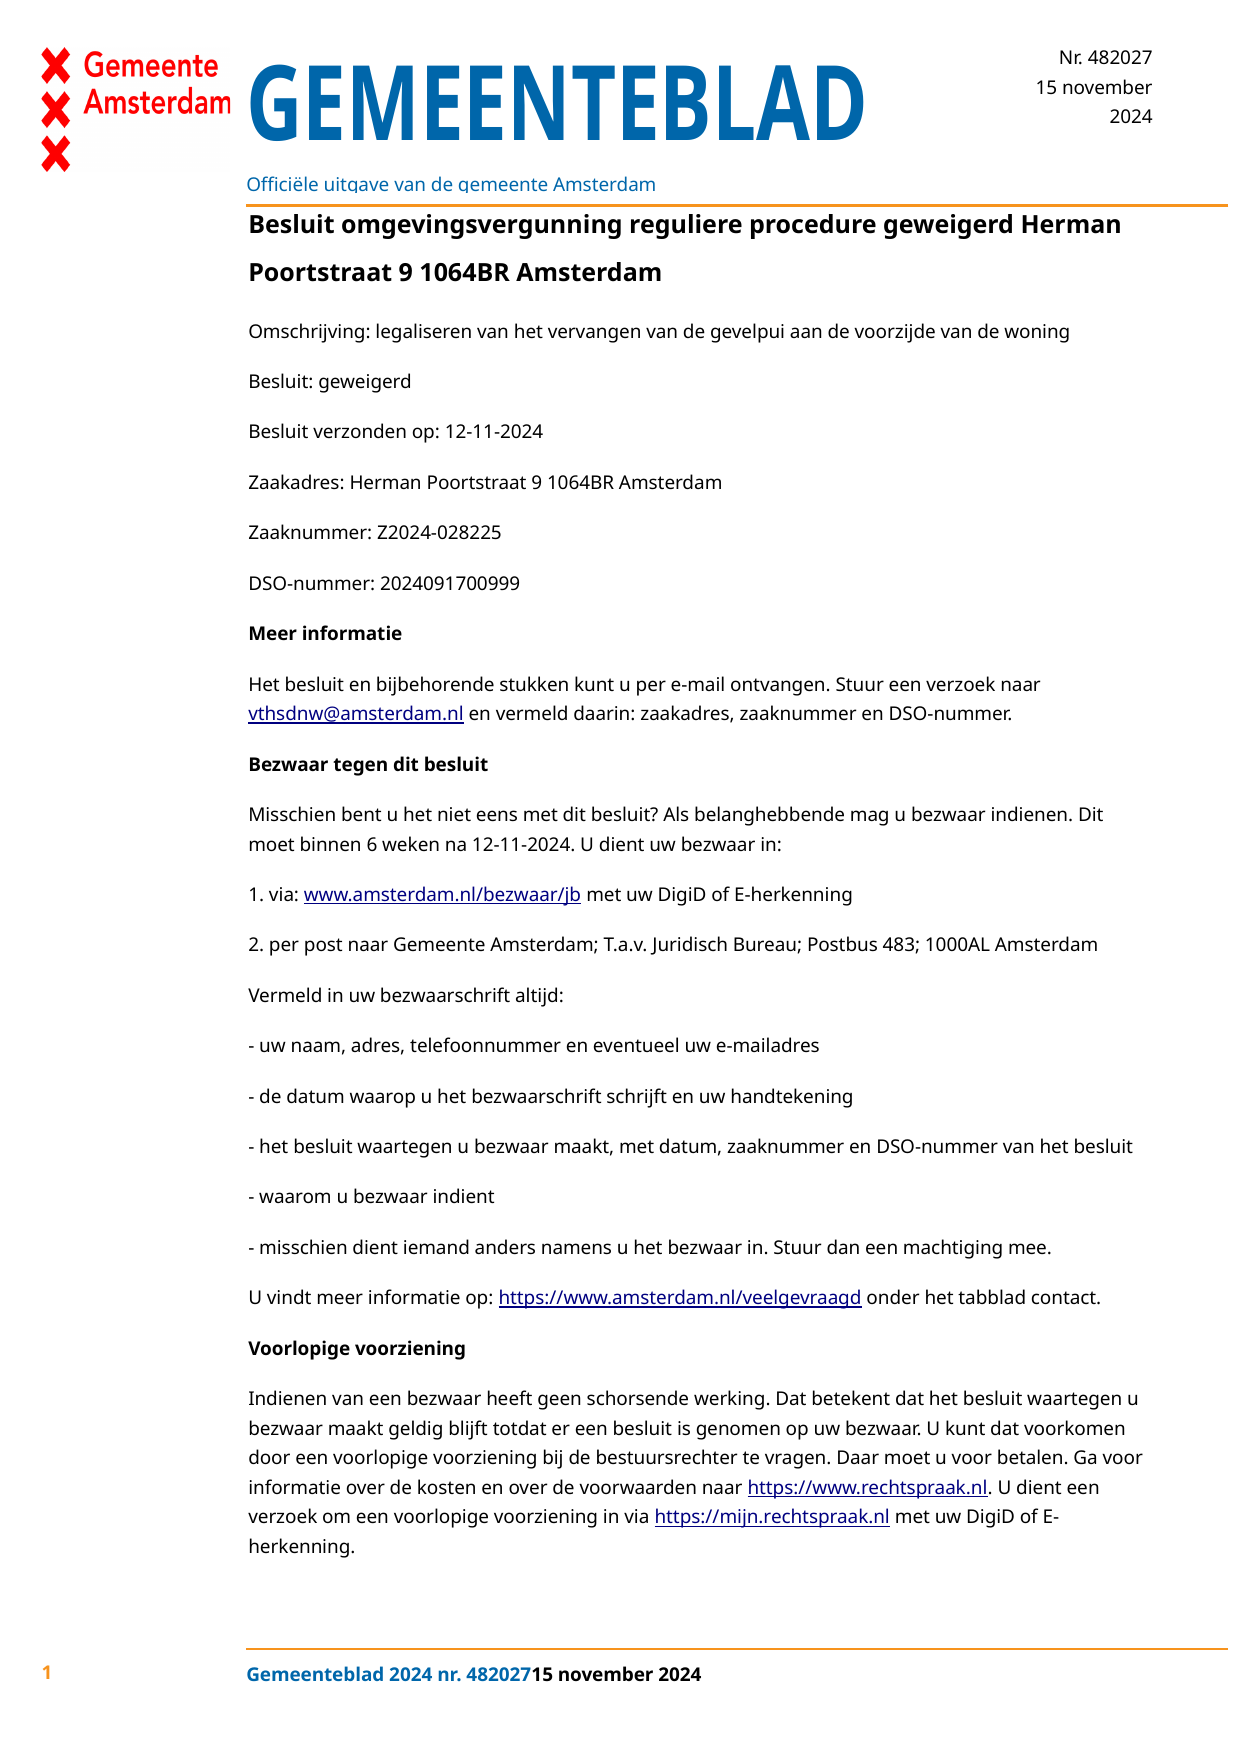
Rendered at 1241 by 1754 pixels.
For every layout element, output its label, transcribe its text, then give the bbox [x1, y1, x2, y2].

text Zaakadres: Herman Poortstraat 9 1064BR Amsterdam [248, 469, 1152, 495]
text Voorlopige voorziening [248, 1335, 1152, 1361]
text Besluit: geweigerd [248, 368, 1152, 394]
text Omschrijving: legaliseren van het vervangen van de gevelpui aan de voorzijde van de woning [248, 318, 1152, 344]
text 1. via: www.amsterdam.nl/bezwaar/jb met uw DigiD of E-herkenning [248, 881, 1152, 907]
text Meer informatie [248, 620, 1152, 646]
text U vindt meer informatie op: https://www.amsterdam.nl/veelgevraagd onder het tabblad contact. [248, 1284, 1152, 1310]
text - waarom u bezwaar indient [248, 1184, 1152, 1209]
text Besluit verzonden op: 12-11-2024 [248, 419, 1152, 444]
text 2. per post naar Gemeente Amsterdam; T.a.v. Juridisch Bureau; Postbus 483; 1000AL Amsterdam [248, 932, 1152, 957]
text - de datum waarop u het bezwaarschrift schrijft en uw handtekening [248, 1083, 1152, 1109]
picture [41, 47, 231, 172]
text DSO-nummer: 2024091700999 [248, 570, 1152, 596]
text Het besluit en bijbehorende stukken kunt u per e-mail ontvangen. Stuur een verzoek naar vthsdnw@amsterdam.nl en vermeld daarin: zaakadres, zaaknummer en DSO-nummer. [248, 671, 1152, 726]
text Misschien bent u het niet eens met dit besluit? Als belanghebbende mag u bezwaar indienen. Dit moet binnen 6 weken na 12-11-2024. U dient uw bezwaar in: [248, 801, 1152, 857]
text - uw naam, adres, telefoonnummer en eventueel uw e-mailadres [248, 1032, 1152, 1058]
text Indienen van een bezwaar heeft geen schorsende werking. Dat betekent dat het besluit waartegen u bezwaar maakt geldig blijft totdat er een besluit is genomen op uw bezwaar. U kunt dat voorkomen door een voorlopige voorziening bij de bestuursrechter te vragen. Daar moet u voor betalen. Ga voor informatie over de kosten en over de voorwaarden naar https://www.rechtspraak.nl. U dient een verzoek om een voorlopige voorziening in via https://mijn.rechtspraak.nl met uw DigiD of E-herkenning. [248, 1385, 1152, 1559]
text - het besluit waartegen u bezwaar maakt, met datum, zaaknummer en DSO-nummer van het besluit [248, 1133, 1152, 1159]
text - misschien dient iemand anders namens u het bezwaar in. Stuur dan een machtiging mee. [248, 1234, 1152, 1260]
text Vermeld in uw bezwaarschrift altijd: [248, 982, 1152, 1008]
text Besluit omgevingsvergunning reguliere procedure geweigerd Herman Poortstraat 9 1064BR Amsterdam [248, 207, 1152, 288]
text Bezwaar tegen dit besluit [248, 751, 1152, 777]
text Zaaknummer: Z2024-028225 [248, 519, 1152, 545]
